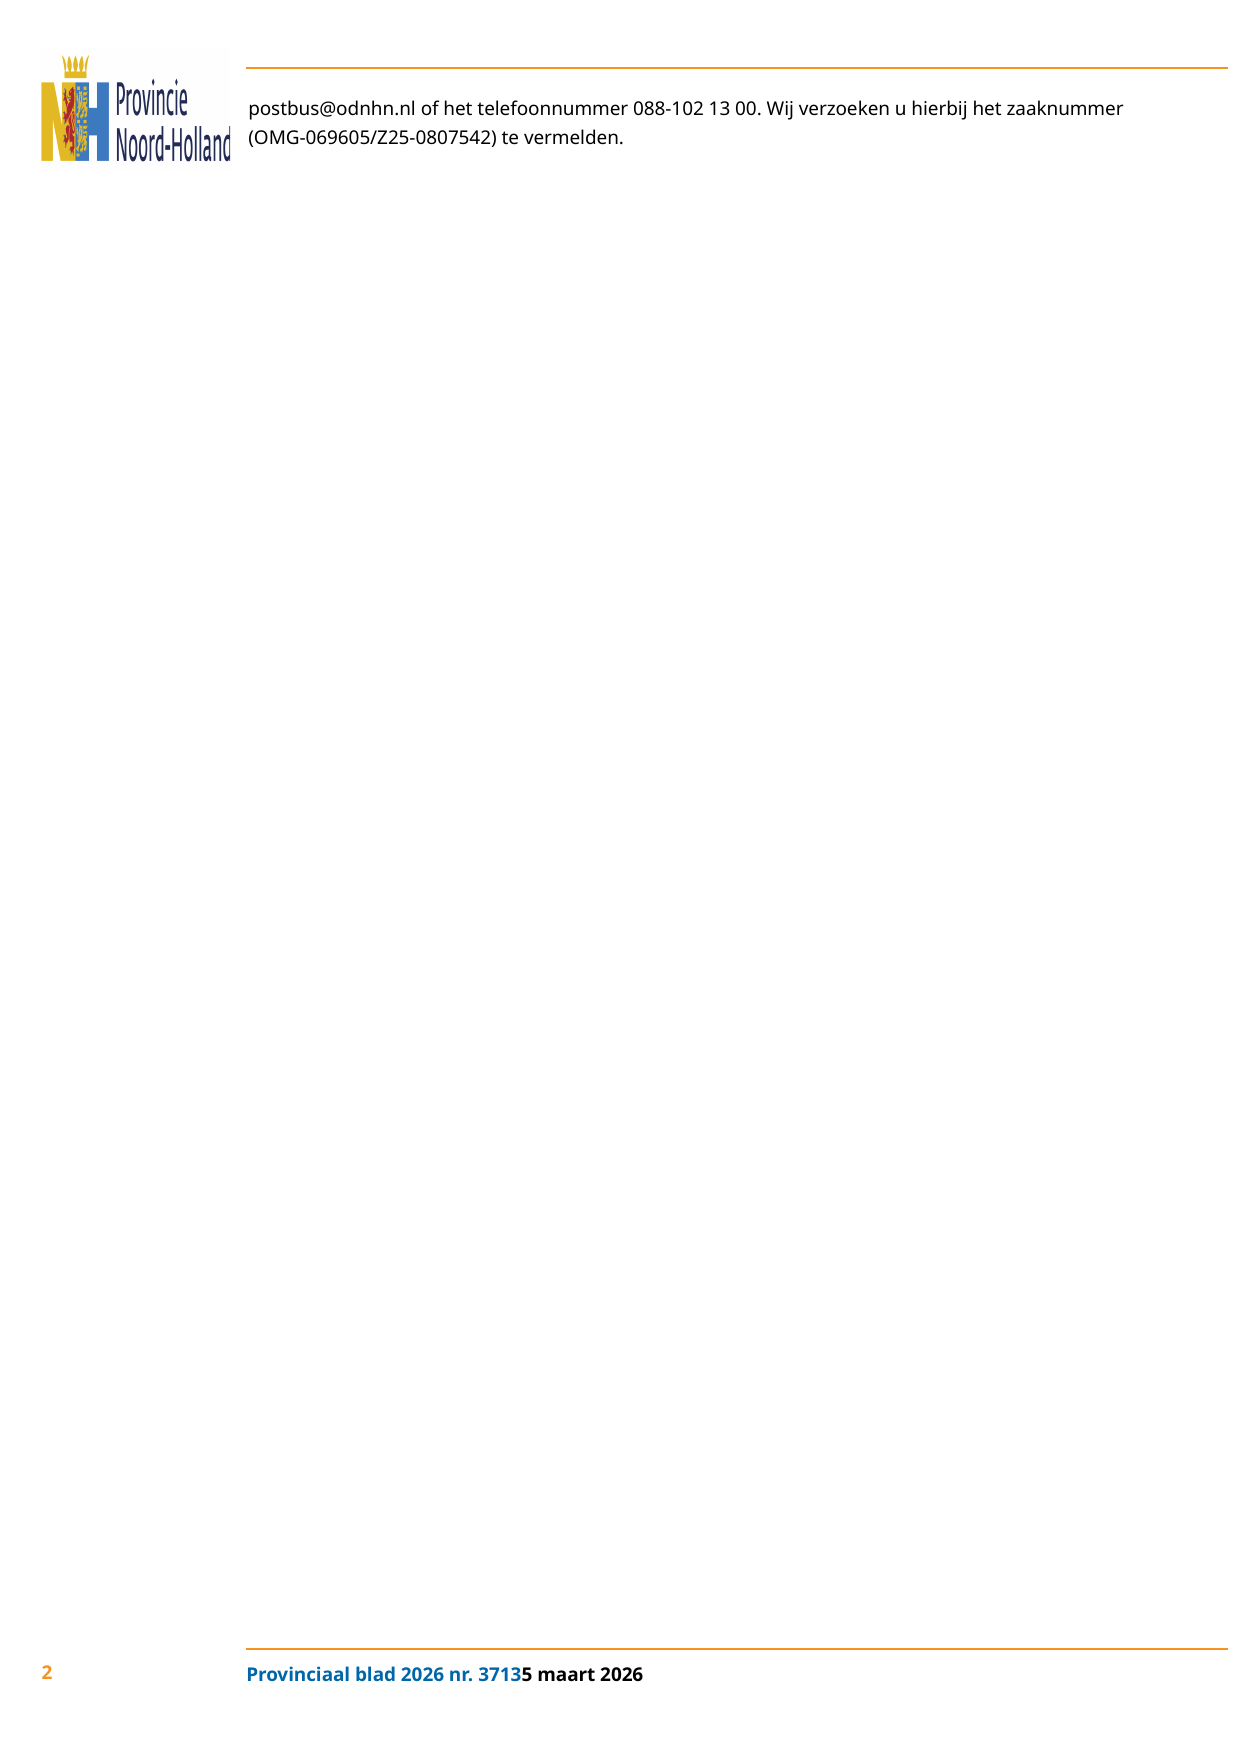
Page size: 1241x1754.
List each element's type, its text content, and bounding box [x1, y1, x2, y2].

text postbus@odnhn.nl of het telefoonnummer 088-102 13 00. Wij verzoeken u hierbij het zaaknummer (OMG-069605/Z25-0807542) te vermelden. [248, 95, 1152, 150]
picture [41, 47, 231, 172]
